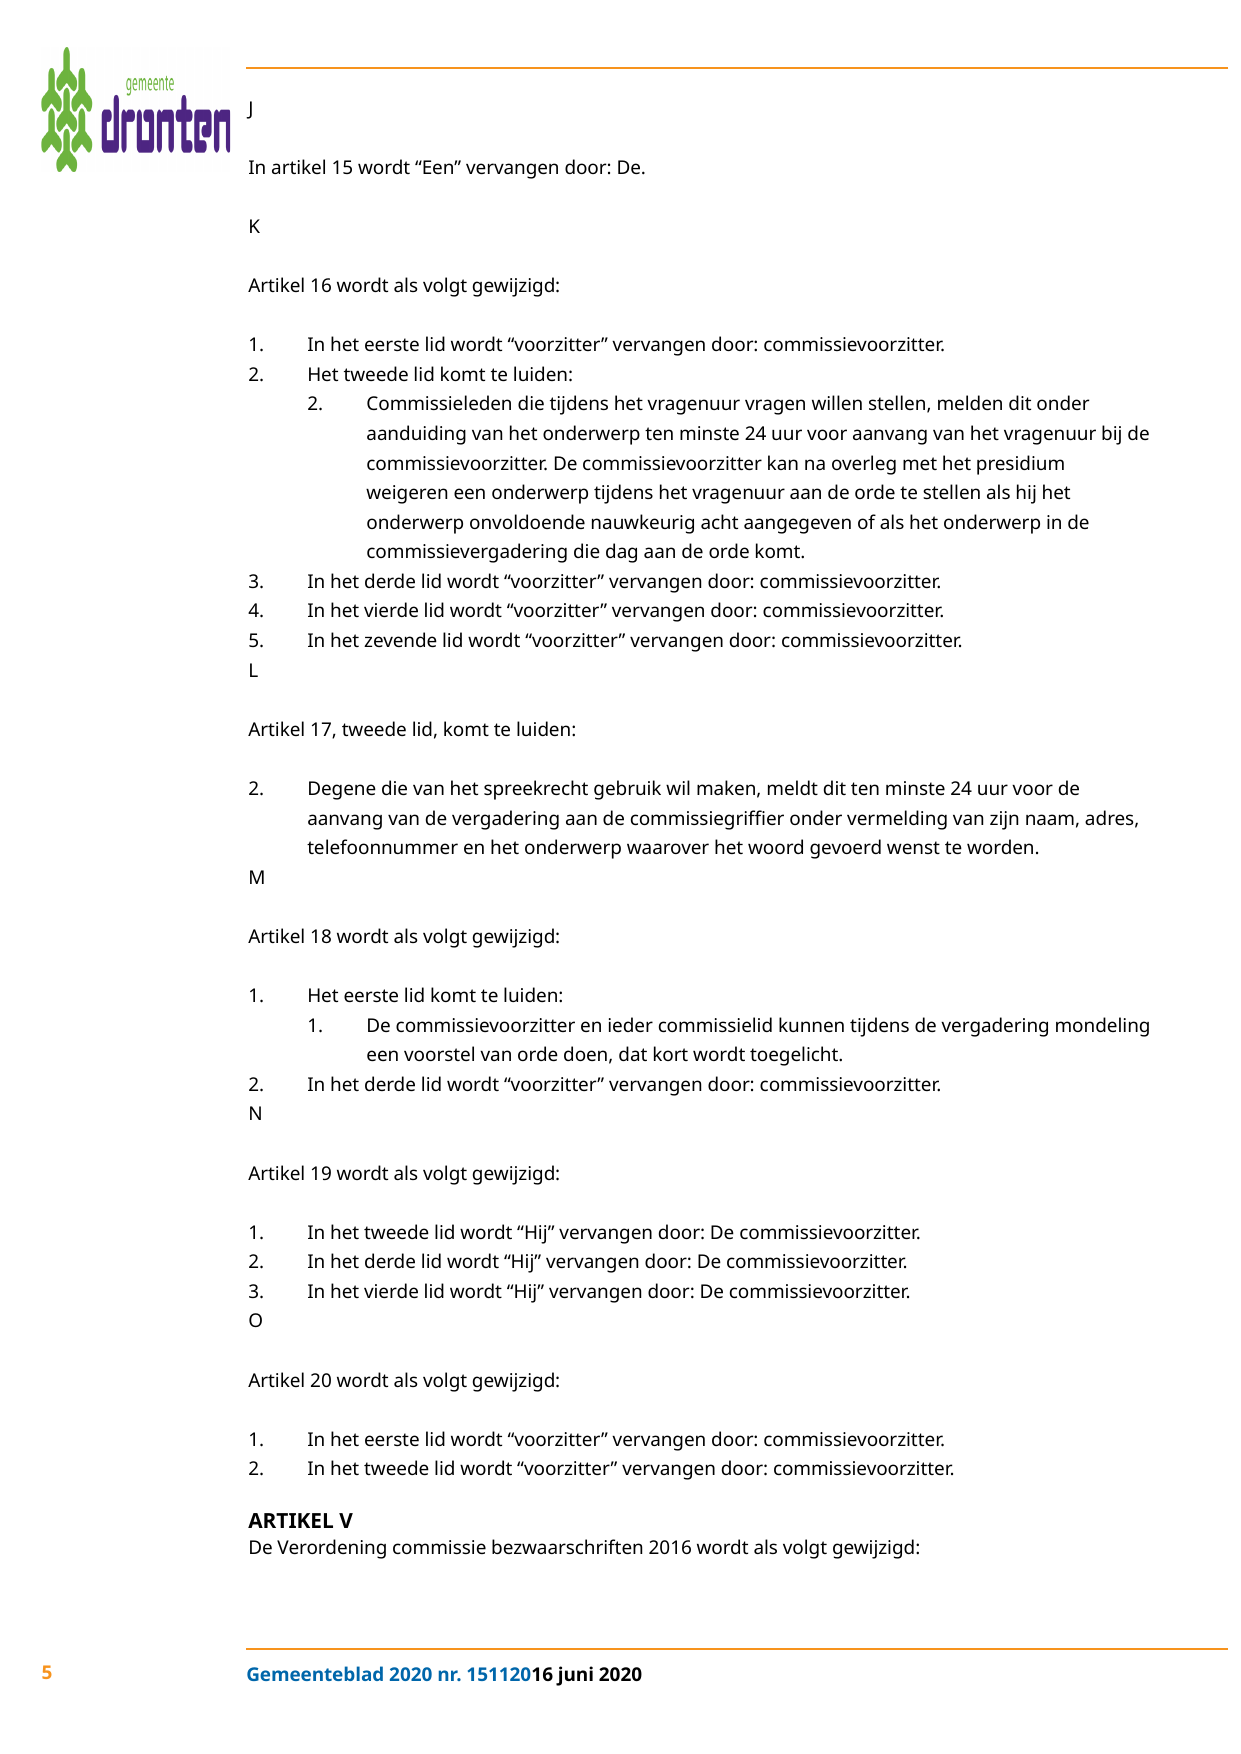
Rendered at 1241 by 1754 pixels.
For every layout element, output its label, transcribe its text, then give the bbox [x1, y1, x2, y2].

text N [248, 1101, 1152, 1126]
list In het tweede lid wordt “voorzitter” vervangen door: commissievoorzitter. [248, 1456, 1152, 1481]
text O [248, 1308, 1152, 1333]
text In artikel 15 wordt “Een” vervangen door: De. [248, 154, 1152, 180]
text Artikel 17, tweede lid, komt te luiden: [248, 716, 1152, 742]
text Artikel 20 wordt als volgt gewijzigd: [248, 1367, 1152, 1393]
text ARTIKEL V [248, 1506, 1152, 1534]
text Artikel 18 wordt als volgt gewijzigd: [248, 923, 1152, 949]
list Commissieleden die tijdens het vragenuur vragen willen stellen, melden dit onder aanduiding van het onderwerp ten minste 24 uur voor aanvang van het vragenuur bij de commissievoorzitter. De commissievoorzitter kan na overleg met het presidium weigeren een onderwerp tijdens het vragenuur aan de orde te stellen als hij het onderwerp onvoldoende nauwkeurig acht aangegeven of als het onderwerp in de commissievergadering die dag aan de orde komt. [307, 391, 1152, 564]
list In het derde lid wordt “voorzitter” vervangen door: commissievoorzitter. [248, 1071, 1152, 1097]
list In het derde lid wordt “Hij” vervangen door: De commissievoorzitter. [248, 1248, 1152, 1274]
text J [248, 95, 1152, 121]
list In het vierde lid wordt “voorzitter” vervangen door: commissievoorzitter. [248, 598, 1152, 623]
list Degene die van het spreekrecht gebruik wil maken, meldt dit ten minste 24 uur voor de aanvang van de vergadering aan de commissiegriffier onder vermelding van zijn naam, adres, telefoonnummer en het onderwerp waarover het woord gevoerd wenst te worden. [248, 775, 1152, 860]
list In het zevende lid wordt “voorzitter” vervangen door: commissievoorzitter. [248, 627, 1152, 653]
list In het eerste lid wordt “voorzitter” vervangen door: commissievoorzitter. [248, 331, 1152, 357]
text Artikel 19 wordt als volgt gewijzigd: [248, 1160, 1152, 1186]
list In het vierde lid wordt “Hij” vervangen door: De commissievoorzitter. [248, 1278, 1152, 1304]
list De commissievoorzitter en ieder commissielid kunnen tijdens de vergadering mondeling een voorstel van orde doen, dat kort wordt toegelicht. [307, 1012, 1152, 1067]
text Artikel 16 wordt als volgt gewijzigd: [248, 272, 1152, 298]
text L [248, 657, 1152, 683]
list In het eerste lid wordt “voorzitter” vervangen door: commissievoorzitter. [248, 1426, 1152, 1452]
text M [248, 864, 1152, 890]
text De Verordening commissie bezwaarschriften 2016 wordt als volgt gewijzigd: [248, 1534, 1152, 1560]
picture [41, 47, 231, 172]
list In het derde lid wordt “voorzitter” vervangen door: commissievoorzitter. [248, 568, 1152, 594]
text K [248, 213, 1152, 239]
list Het eerste lid komt te luiden: [248, 982, 1152, 1008]
list In het tweede lid wordt “Hij” vervangen door: De commissievoorzitter. [248, 1219, 1152, 1245]
list Het tweede lid komt te luiden: [248, 361, 1152, 387]
